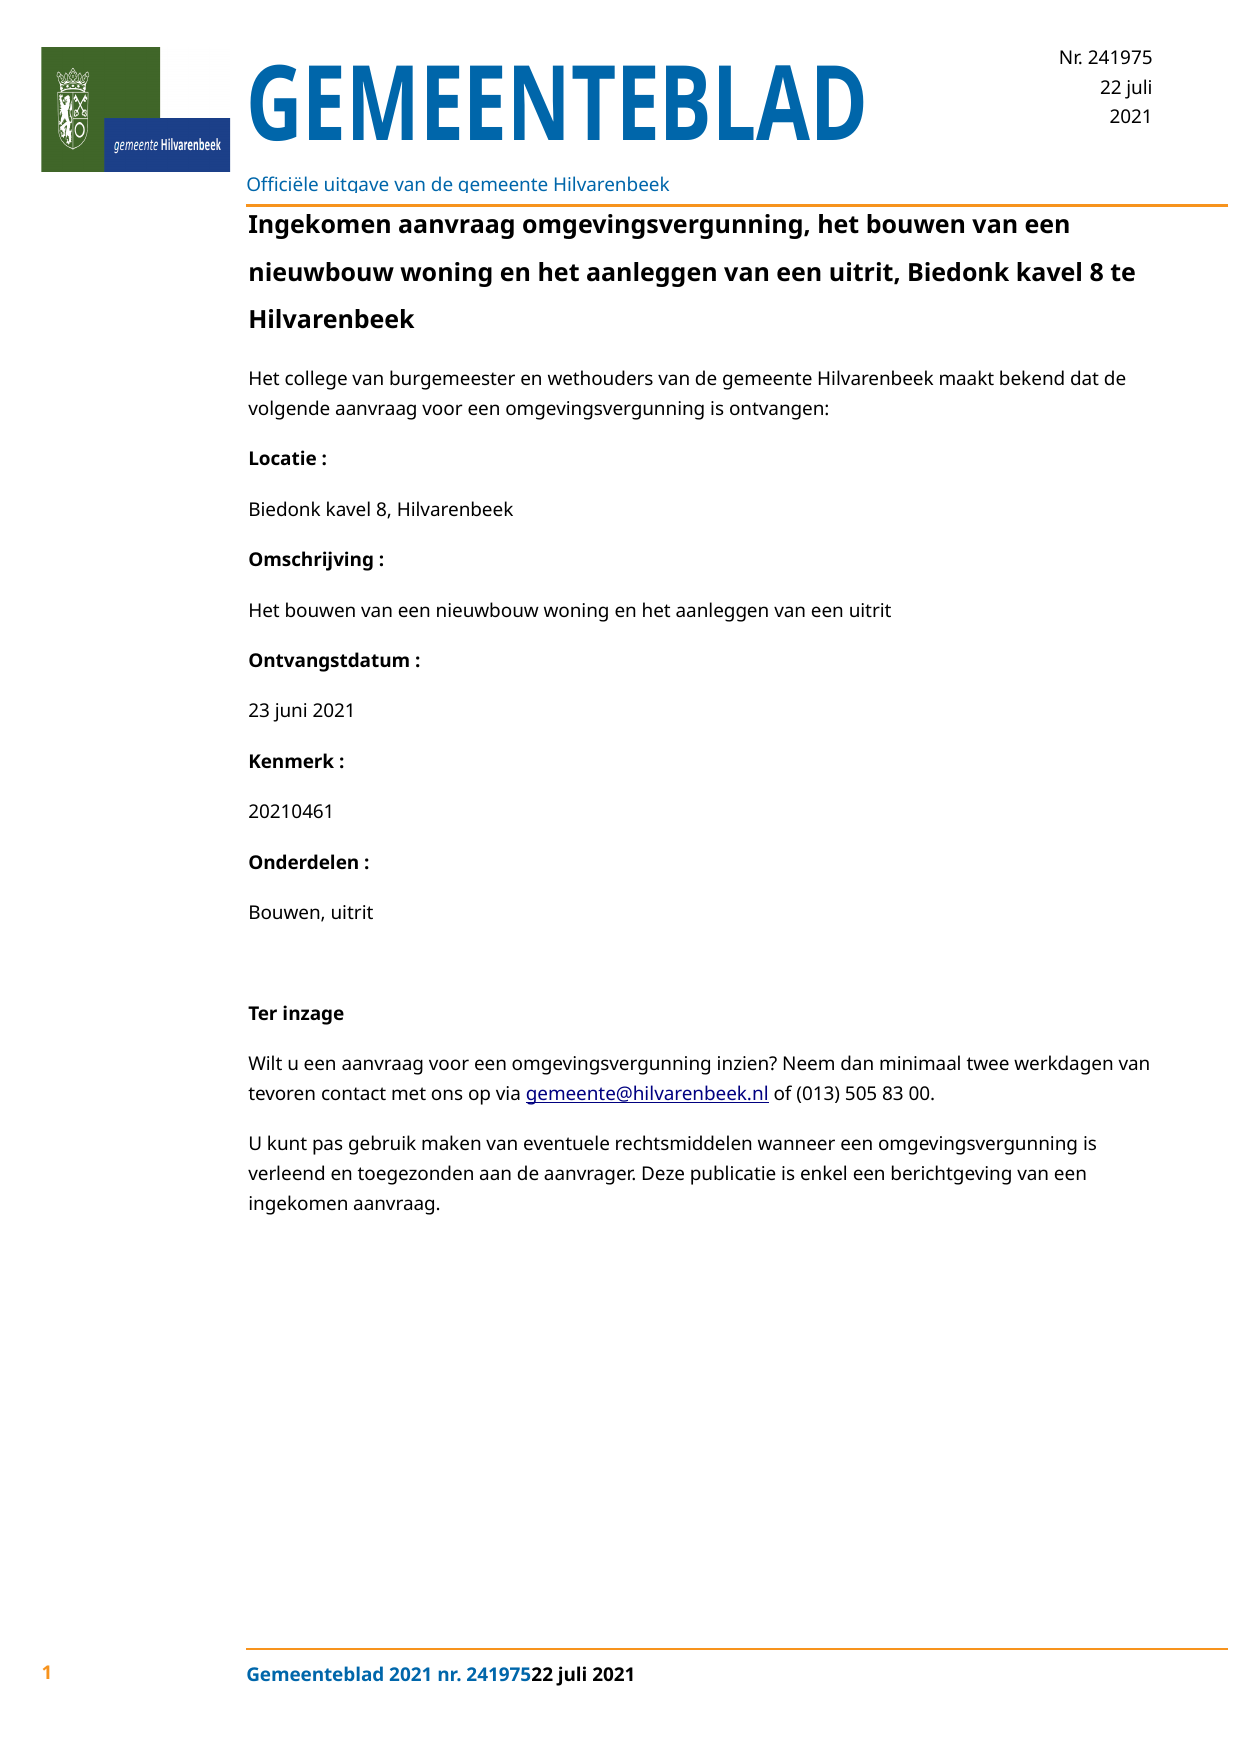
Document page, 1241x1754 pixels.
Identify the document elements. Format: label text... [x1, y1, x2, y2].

text Biedonk kavel 8, Hilvarenbeek [248, 496, 1152, 522]
text Kenmerk : [248, 748, 1152, 774]
text Onderdelen : [248, 849, 1152, 874]
text Locatie : [248, 446, 1152, 471]
text Het college van burgemeester en wethouders van de gemeente Hilvarenbeek maakt bekend dat de volgende aanvraag voor een omgevingsvergunning is ontvangen: [248, 366, 1152, 421]
text Ontvangstdatum : [248, 647, 1152, 673]
text Bouwen, uitrit [248, 899, 1152, 925]
text U kunt pas gebruik maken van eventuele rechtsmiddelen wanneer een omgevingsvergunning is verleend en toegezonden aan de aanvrager. Deze publicatie is enkel een berichtgeving van een ingekomen aanvraag. [248, 1131, 1152, 1215]
text 23 juni 2021 [248, 698, 1152, 723]
text Ter inzage [248, 1000, 1152, 1026]
picture [41, 47, 231, 172]
text 20210461 [248, 798, 1152, 824]
text Omschrijving : [248, 546, 1152, 572]
text Ingekomen aanvraag omgevingsvergunning, het bouwen van een nieuwbouw woning en het aanleggen van een uitrit, Biedonk kavel 8 te Hilvarenbeek [248, 207, 1152, 336]
text Wilt u een aanvraag voor een omgevingsvergunning inzien? Neem dan minimaal twee werkdagen van tevoren contact met ons op via gemeente@hilvarenbeek.nl of (013) 505 83 00. [248, 1051, 1152, 1106]
text Het bouwen van een nieuwbouw woning en het aanleggen van een uitrit [248, 597, 1152, 622]
